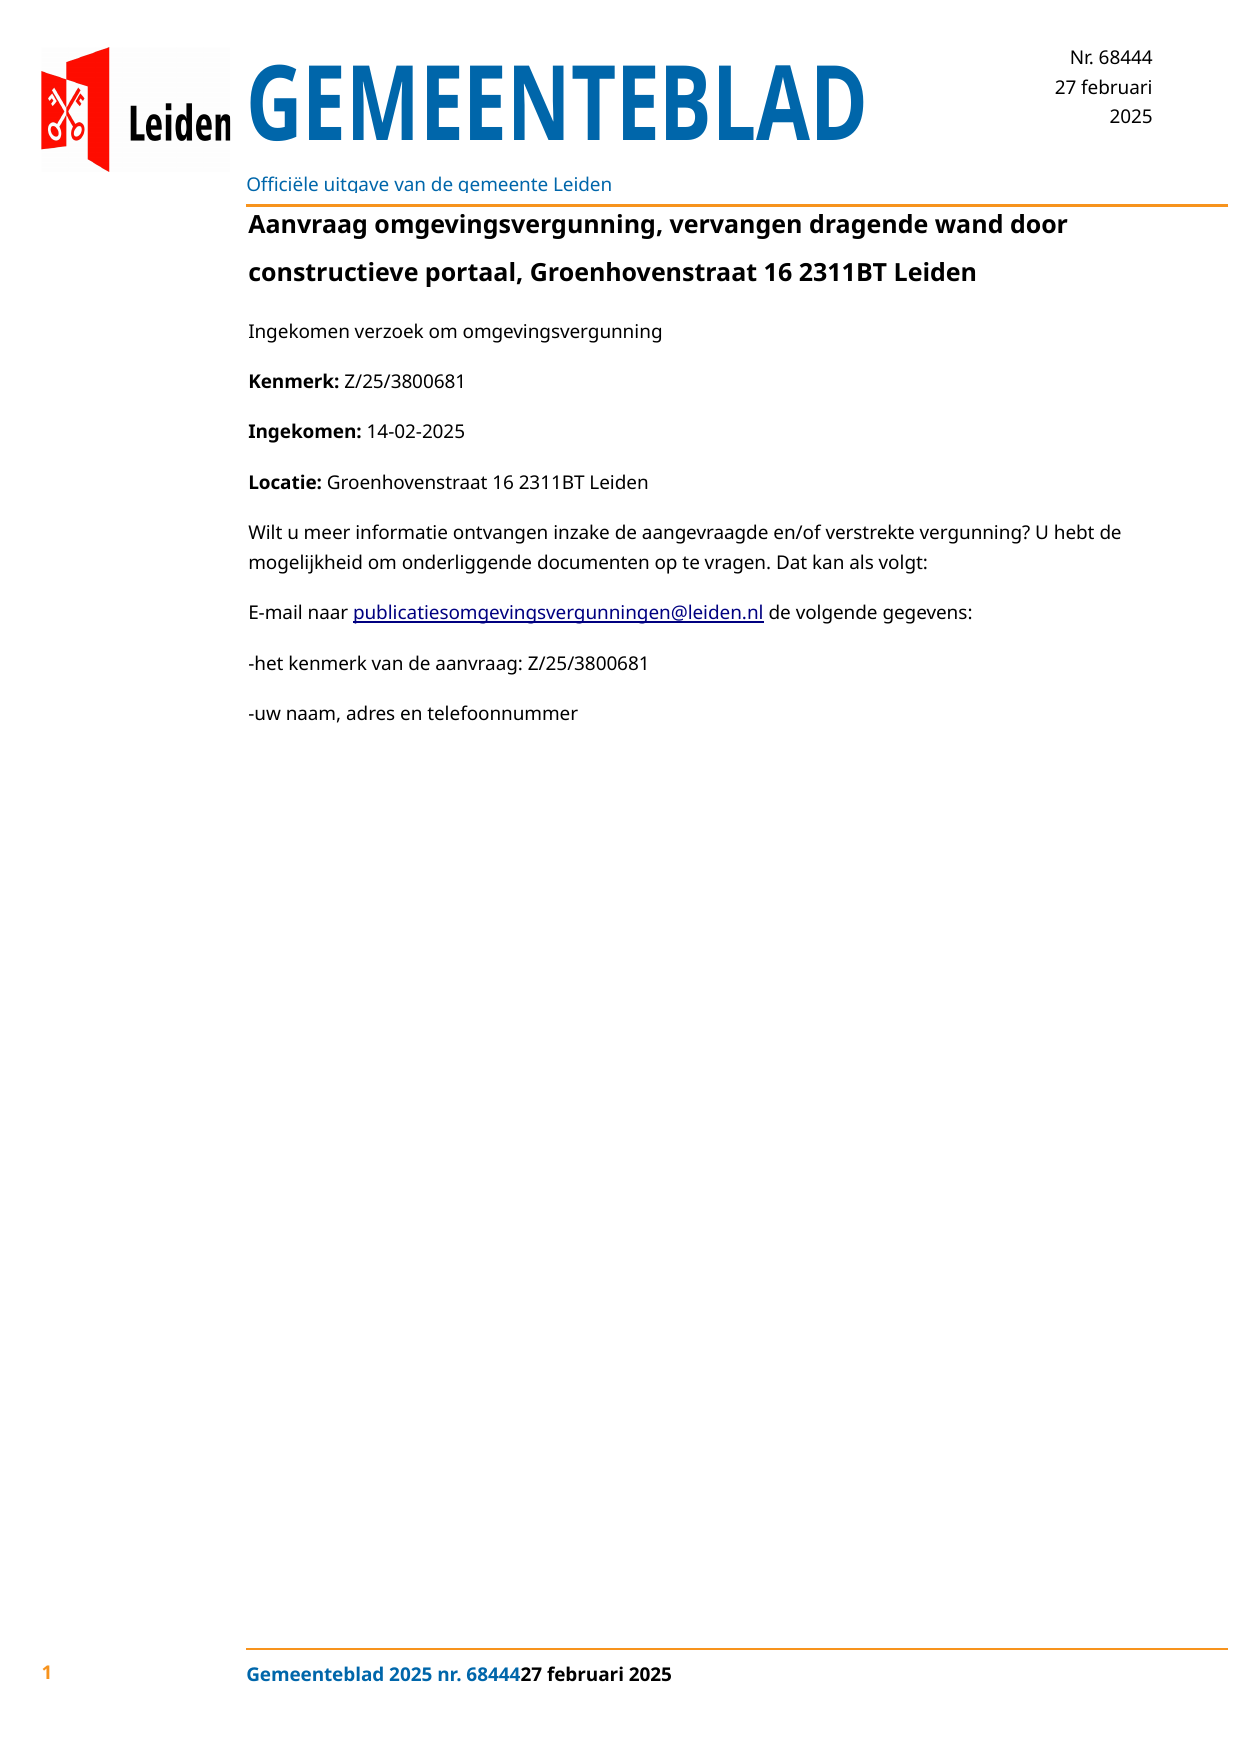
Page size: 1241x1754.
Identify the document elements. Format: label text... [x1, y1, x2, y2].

text Locatie: Groenhovenstraat 16 2311BT Leiden [248, 469, 1152, 495]
text E-mail naar publicatiesomgevingsvergunningen@leiden.nl de volgende gegevens: [248, 599, 1152, 625]
text Ingekomen verzoek om omgevingsvergunning [248, 318, 1152, 344]
text Wilt u meer informatie ontvangen inzake de aangevraagde en/of verstrekte vergunning? U hebt de mogelijkheid om onderliggende documenten op te vragen. Dat kan als volgt: [248, 519, 1152, 575]
text Kenmerk: Z/25/3800681 [248, 368, 1152, 394]
text Aanvraag omgevingsvergunning, vervangen dragende wand door constructieve portaal, Groenhovenstraat 16 2311BT Leiden [248, 207, 1152, 288]
text Ingekomen: 14-02-2025 [248, 419, 1152, 444]
picture [41, 47, 231, 172]
text -het kenmerk van de aanvraag: Z/25/3800681 [248, 650, 1152, 676]
text -uw naam, adres en telefoonnummer [248, 700, 1152, 726]
